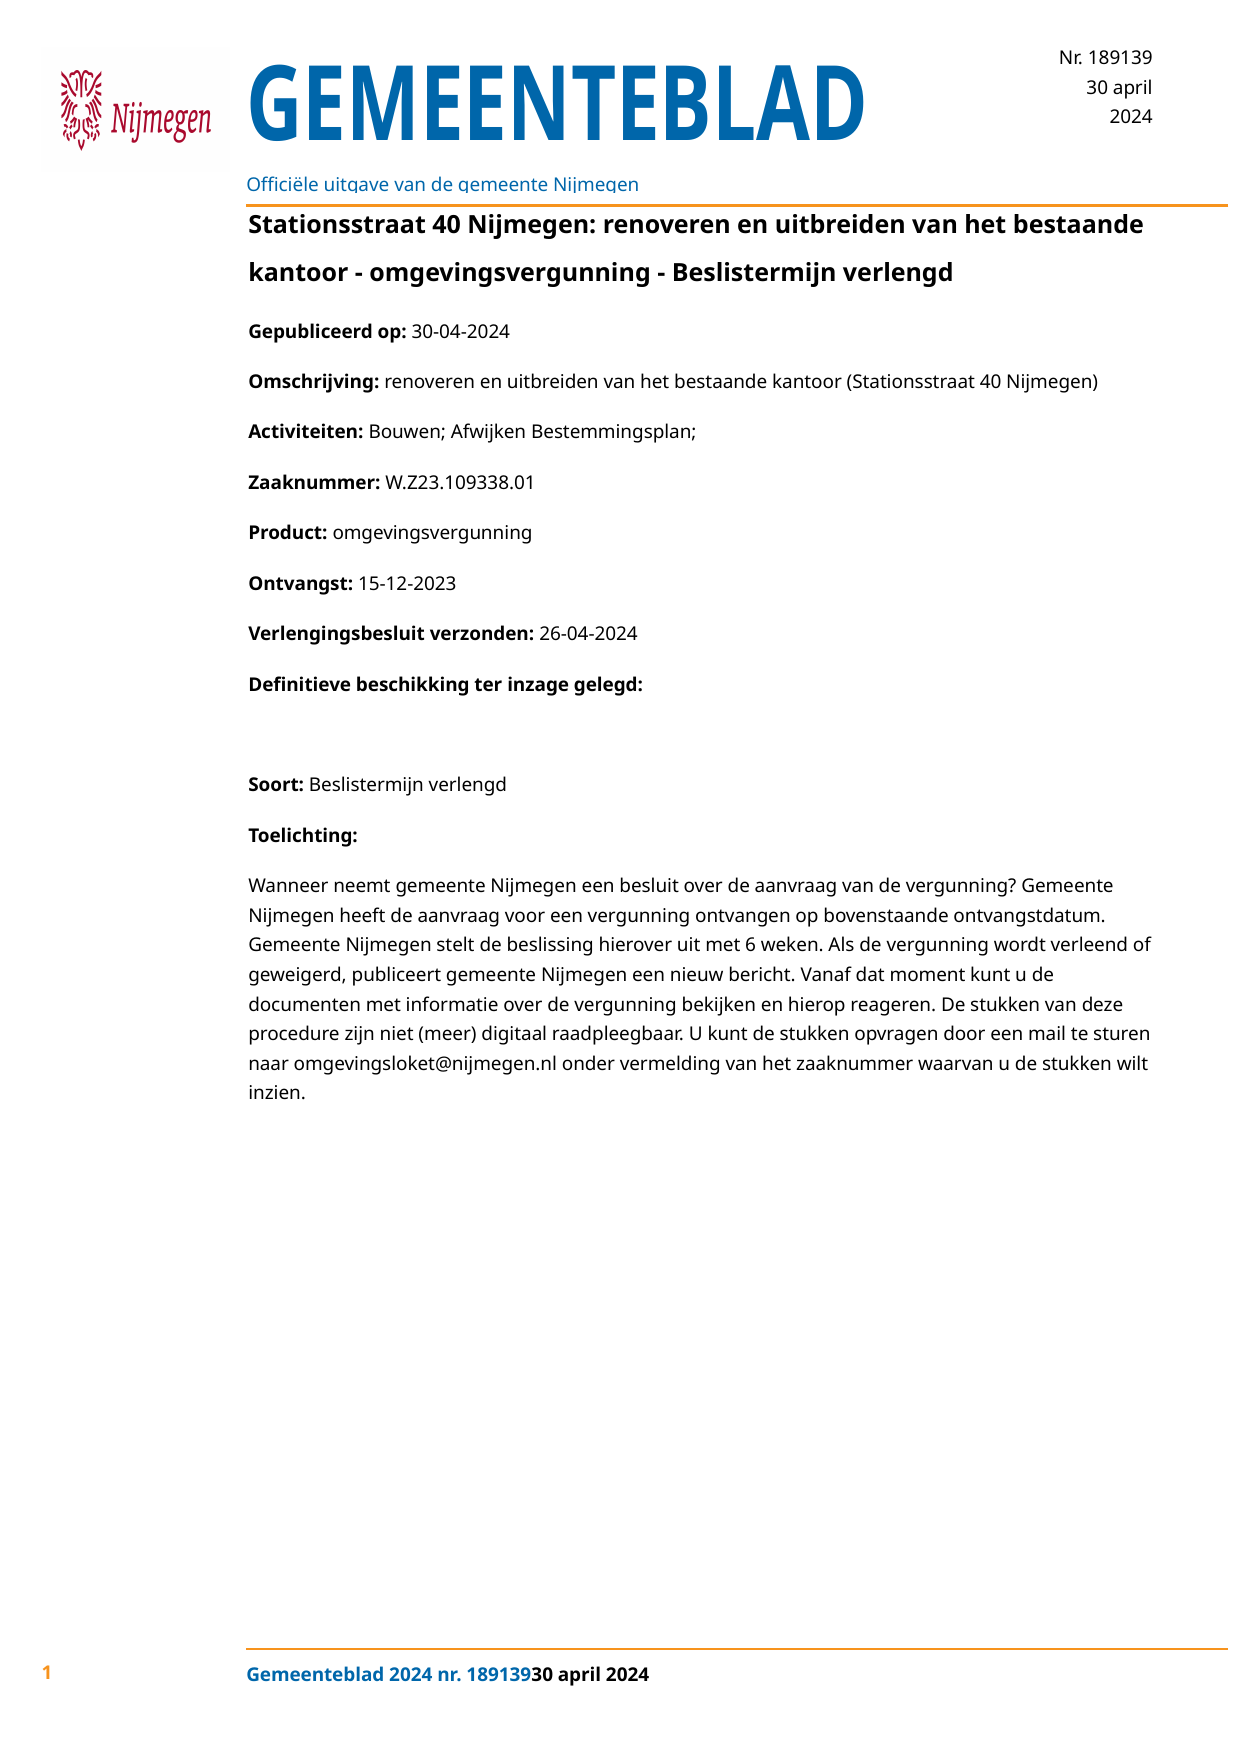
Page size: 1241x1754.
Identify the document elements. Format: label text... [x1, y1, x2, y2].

text Zaaknummer: W.Z23.109338.01 [248, 469, 1152, 495]
text Product: omgevingsvergunning [248, 519, 1152, 545]
text Ontvangst: 15-12-2023 [248, 570, 1152, 596]
text Soort: Beslistermijn verlengd [248, 772, 1152, 797]
text Wanneer neemt gemeente Nijmegen een besluit over de aanvraag van de vergunning? Gemeente Nijmegen heeft de aanvraag voor een vergunning ontvangen op bovenstaande ontvangstdatum. Gemeente Nijmegen stelt de beslissing hierover uit met 6 weken. Als de vergunning wordt verleend of geweigerd, publiceert gemeente Nijmegen een nieuw bericht. Vanaf dat moment kunt u de documenten met informatie over de vergunning bekijken en hierop reageren. De stukken van deze procedure zijn niet (meer) digitaal raadpleegbaar. U kunt de stukken opvragen door een mail te sturen naar omgevingsloket@nijmegen.nl onder vermelding van het zaaknummer waarvan u de stukken wilt inzien. [248, 872, 1152, 1105]
text Gepubliceerd op: 30-04-2024 [248, 318, 1152, 344]
text Omschrijving: renoveren en uitbreiden van het bestaande kantoor (Stationsstraat 40 Nijmegen) [248, 368, 1152, 394]
text Activiteiten: Bouwen; Afwijken Bestemmingsplan; [248, 419, 1152, 444]
text Verlengingsbesluit verzonden: 26-04-2024 [248, 620, 1152, 646]
text Definitieve beschikking ter inzage gelegd: [248, 671, 1152, 697]
text Toelichting: [248, 822, 1152, 848]
text Stationsstraat 40 Nijmegen: renoveren en uitbreiden van het bestaande kantoor - omgevingsvergunning - Beslistermijn verlengd [248, 207, 1152, 288]
picture [41, 47, 231, 172]
